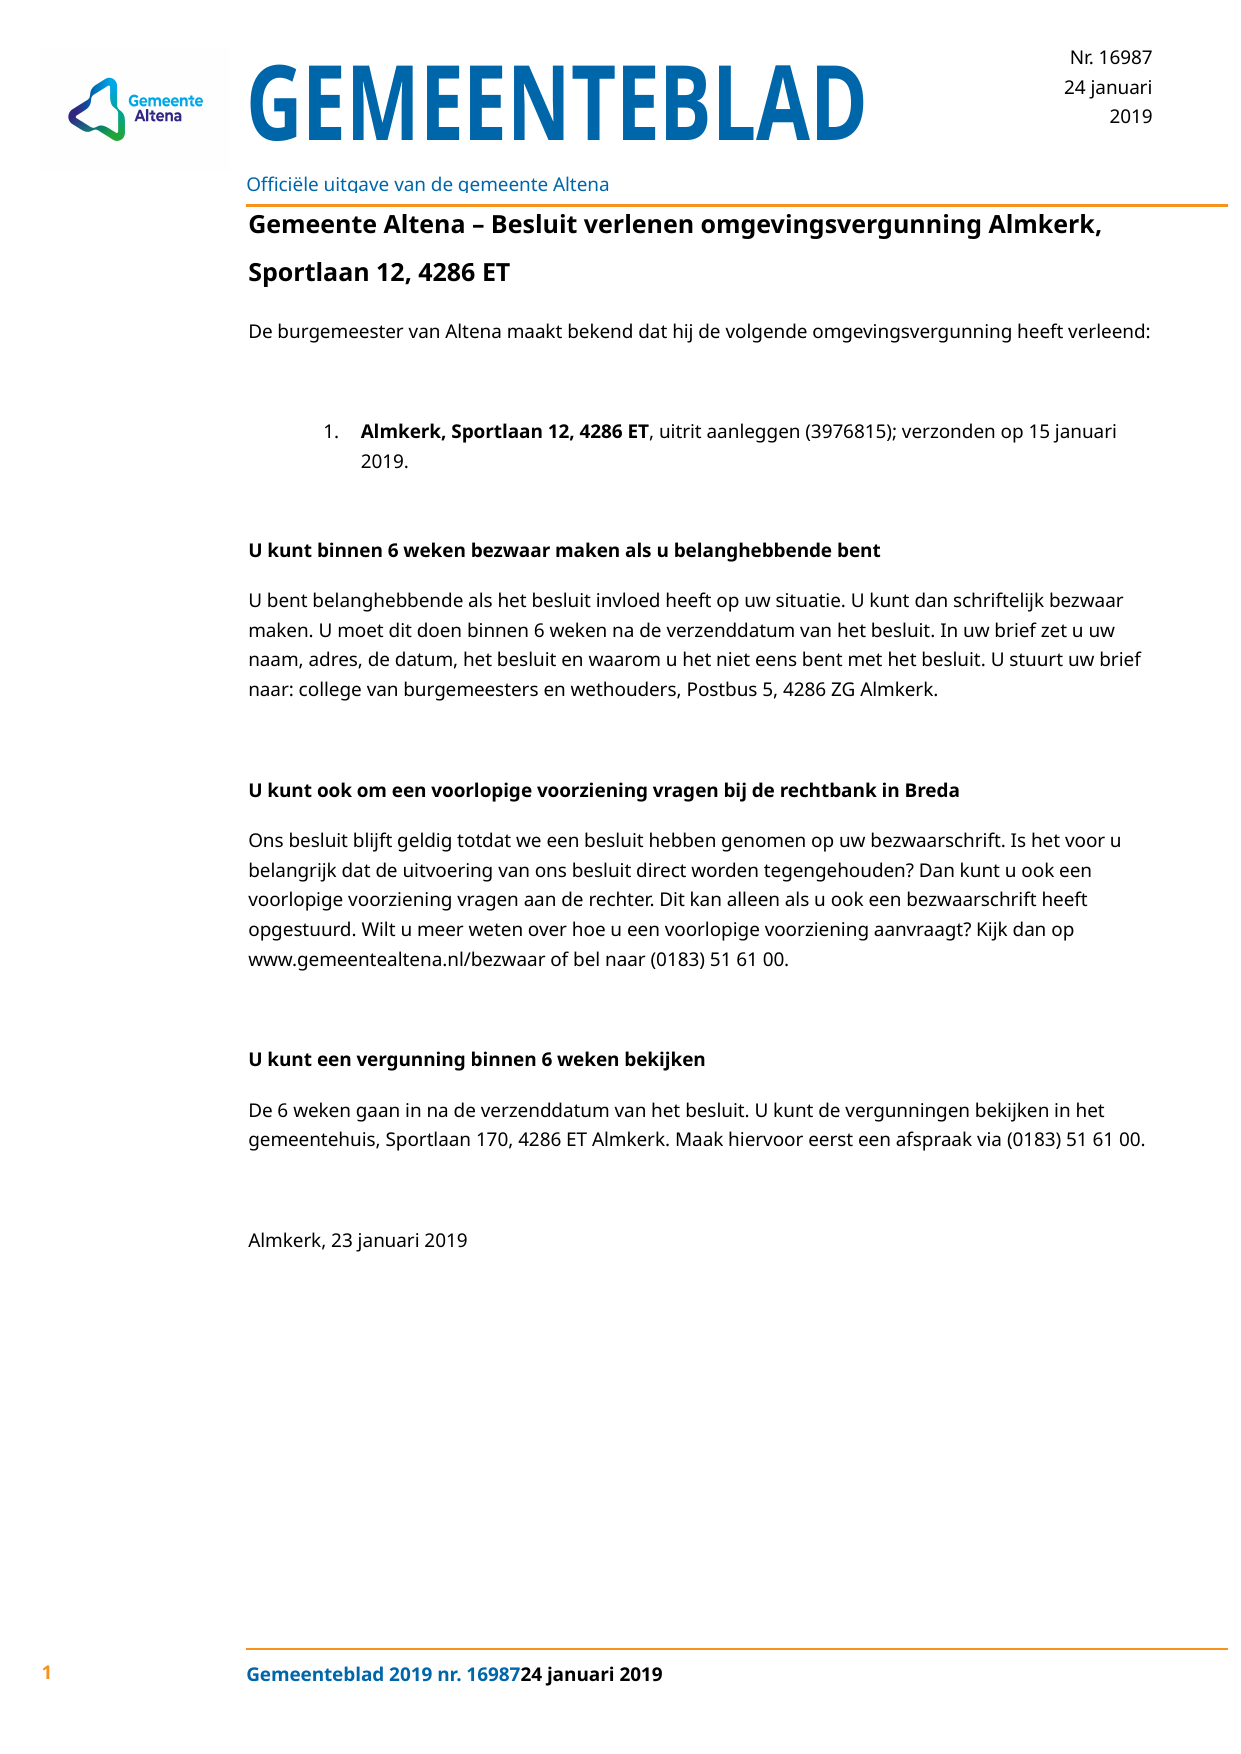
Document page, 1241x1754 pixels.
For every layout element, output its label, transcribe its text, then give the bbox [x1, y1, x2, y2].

text De burgemeester van Altena maakt bekend dat hij de volgende omgevingsvergunning heeft verleend: [248, 318, 1152, 344]
text U kunt ook om een voorlopige voorziening vragen bij de rechtbank in Breda [248, 777, 1152, 803]
text U bent belanghebbende als het besluit invloed heeft op uw situatie. U kunt dan schriftelijk bezwaar maken. U moet dit doen binnen 6 weken na de verzenddatum van het besluit. In uw brief zet u uw naam, adres, de datum, het besluit en waarom u het niet eens bent met het besluit. U stuurt uw brief naar: college van burgemeesters en wethouders, Postbus 5, 4286 ZG Almkerk. [248, 587, 1152, 702]
text Gemeente Altena – Besluit verlenen omgevingsvergunning Almkerk, Sportlaan 12, 4286 ET [248, 207, 1152, 288]
text Ons besluit blijft geldig totdat we een besluit hebben genomen op uw bezwaarschrift. Is het voor u belangrijk dat de uitvoering van ons besluit direct worden tegengehouden? Dan kunt u ook een voorlopige voorziening vragen aan de rechter. Dit kan alleen als u ook een bezwaarschrift heeft opgestuurd. Wilt u meer weten over hoe u een voorlopige voorziening aanvraagt? Kijk dan op www.gemeentealtena.nl/bezwaar of bel naar (0183) 51 61 00. [248, 827, 1152, 972]
list Almkerk, Sportlaan 12, 4286 ET, uitrit aanleggen (3976815); verzonden op 15 januari 2019. [323, 419, 1152, 474]
picture [41, 47, 231, 172]
text De 6 weken gaan in na de verzenddatum van het besluit. U kunt de vergunningen bekijken in het gemeentehuis, Sportlaan 170, 4286 ET Almkerk. Maak hiervoor eerst een afspraak via (0183) 51 61 00. [248, 1097, 1152, 1152]
text U kunt een vergunning binnen 6 weken bekijken [248, 1047, 1152, 1072]
text U kunt binnen 6 weken bezwaar maken als u belanghebbende bent [248, 537, 1152, 563]
text Almkerk, 23 januari 2019 [248, 1227, 1152, 1253]
